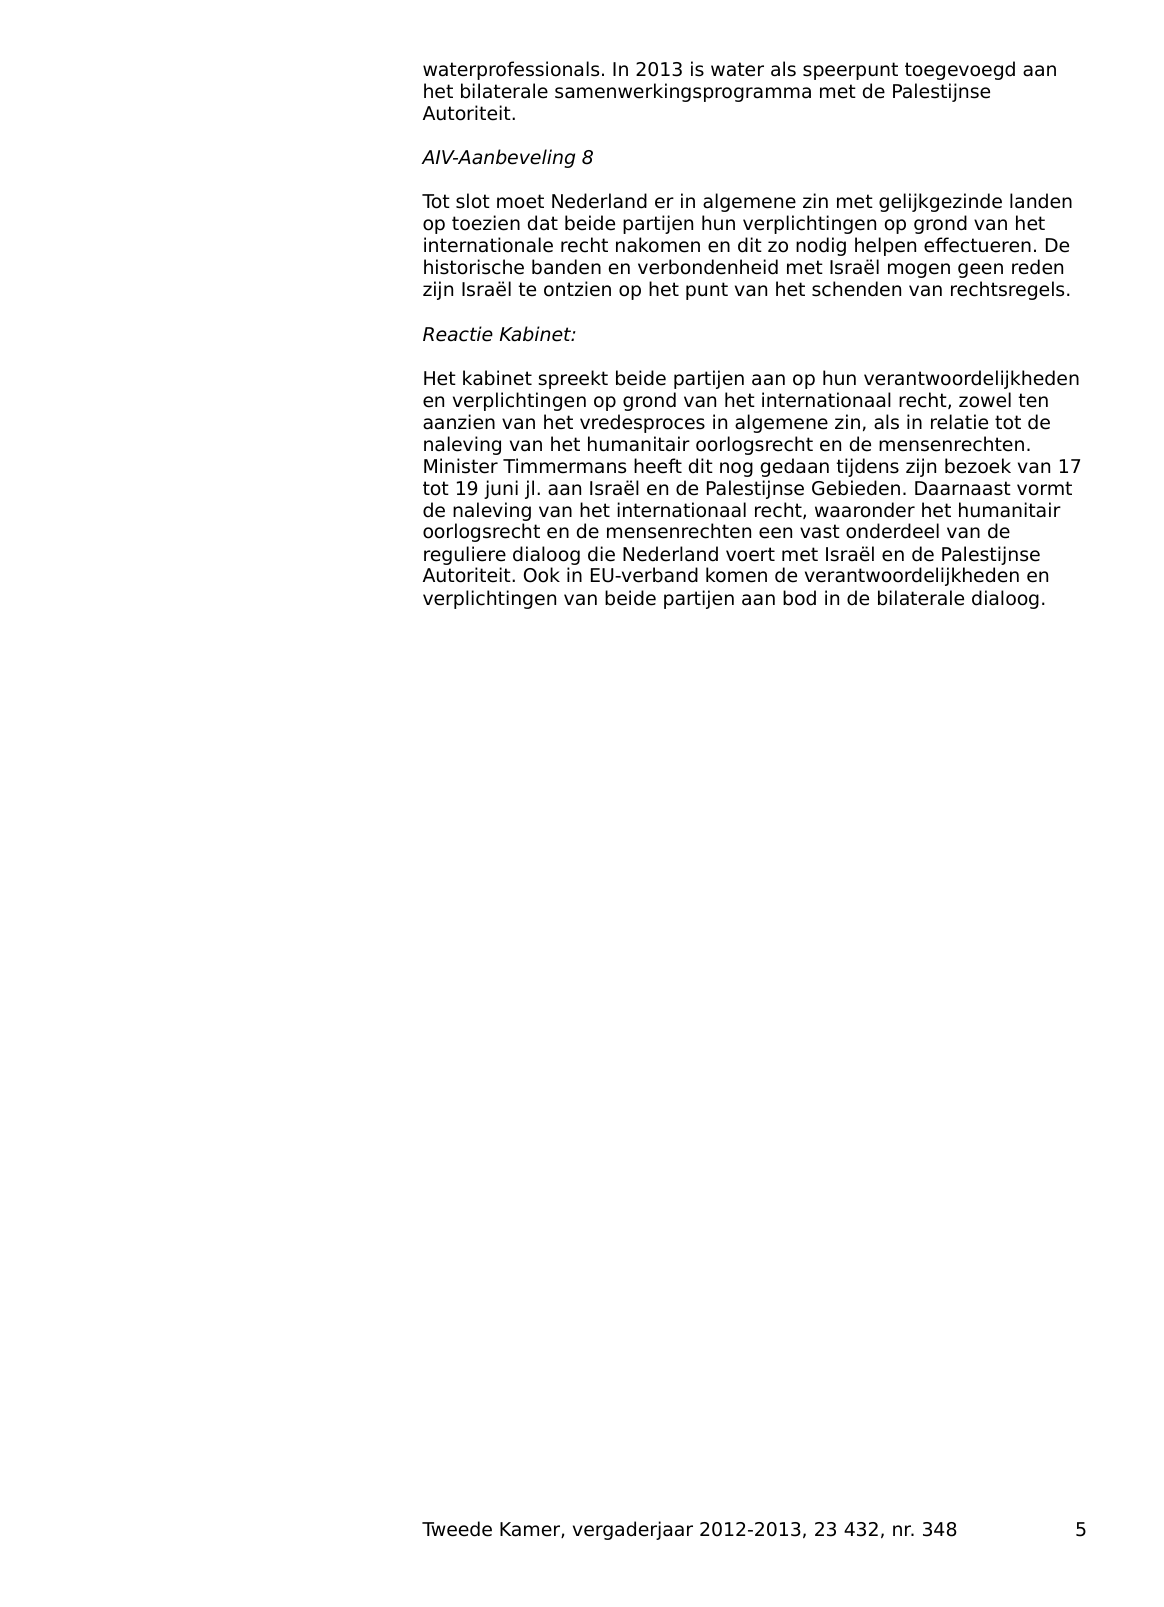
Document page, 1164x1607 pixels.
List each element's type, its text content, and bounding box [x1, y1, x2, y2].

subtitle Reactie Kabinet: [422, 323, 1087, 345]
text Tot slot moet Nederland er in algemene zin met gelijkgezinde landen op toezien dat beide partijen hun verplichtingen op grond van het internationale recht nakomen en dit zo nodig helpen effectueren. De historische banden en verbondenheid met Israël mogen geen reden zijn Israël te ontzien op het punt van het schenden van rechtsregels. [422, 191, 1087, 301]
subtitle AIV-Aanbeveling 8 [422, 147, 1087, 169]
text Het kabinet spreekt beide partijen aan op hun verantwoordelijkheden en verplichtingen op grond van het internationaal recht, zowel ten aanzien van het vredesproces in algemene zin, als in relatie tot de naleving van het humanitair oorlogsrecht en de mensenrechten. Minister Timmermans heeft dit nog gedaan tijdens zijn bezoek van 17 tot 19 juni jl. aan Israël en de Palestijnse Gebieden. Daarnaast vormt de naleving van het internationaal recht, waaronder het humanitair oorlogsrecht en de mensenrechten een vast onderdeel van de reguliere dialoog die Nederland voert met Israël en de Palestijnse Autoriteit. Ook in EU-verband komen de verantwoordelijkheden en verplichtingen van beide partijen aan bod in de bilaterale dialoog. [422, 368, 1087, 609]
text waterprofessionals. In 2013 is water als speerpunt toegevoegd aan het bilaterale samenwerkingsprogramma met de Palestijnse Autoriteit. [422, 59, 1087, 125]
